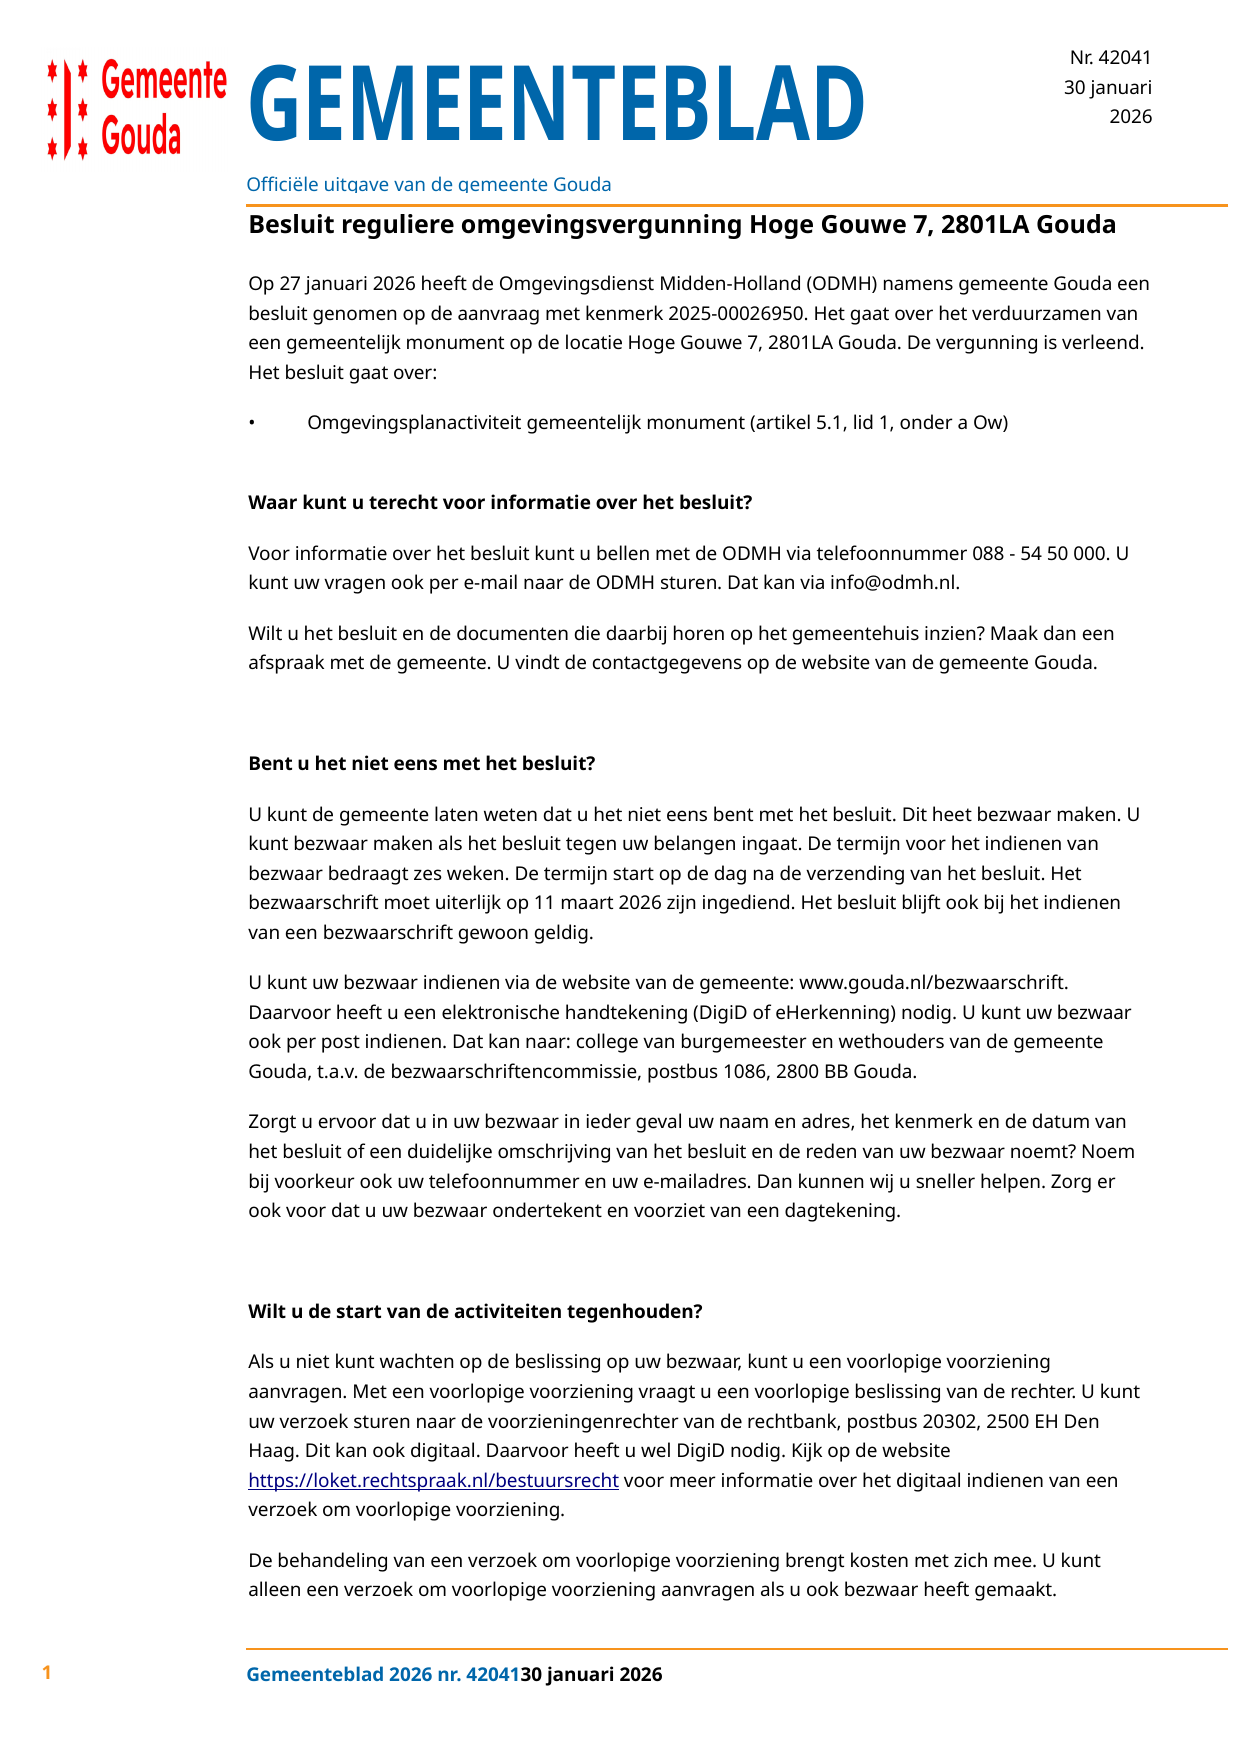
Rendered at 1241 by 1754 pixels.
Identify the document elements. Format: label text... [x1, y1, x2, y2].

text Wilt u de start van de activiteiten tegenhouden? [248, 1298, 1152, 1324]
text Op 27 januari 2026 heeft de Omgevingsdienst Midden-Holland (ODMH) namens gemeente Gouda een besluit genomen op de aanvraag met kenmerk 2025-00026950. Het gaat over het verduurzamen van een gemeentelijk monument op de locatie Hoge Gouwe 7, 2801LA Gouda. De vergunning is verleend. Het besluit gaat over: [248, 270, 1152, 385]
text Voor informatie over het besluit kunt u bellen met de ODMH via telefoonnummer 088 - 54 50 000. U kunt uw vragen ook per e-mail naar de ODMH sturen. Dat kan via info@odmh.nl. [248, 540, 1152, 595]
list Omgevingsplanactiviteit gemeentelijk monument (artikel 5.1, lid 1, onder a Ow) [248, 409, 1152, 435]
text Bent u het niet eens met het besluit? [248, 750, 1152, 776]
text U kunt uw bezwaar indienen via de website van de gemeente: www.gouda.nl/bezwaarschrift. Daarvoor heeft u een elektronische handtekening (DigiD of eHerkenning) nodig. U kunt uw bezwaar ook per post indienen. Dat kan naar: college van burgemeester en wethouders van de gemeente Gouda, t.a.v. de bezwaarschriftencommissie, postbus 1086, 2800 BB Gouda. [248, 969, 1152, 1084]
text De behandeling van een verzoek om voorlopige voorziening brengt kosten met zich mee. U kunt alleen een verzoek om voorlopige voorziening aanvragen als u ook bezwaar heeft gemaakt. [248, 1547, 1152, 1602]
text Waar kunt u terecht voor informatie over het besluit? [248, 489, 1152, 515]
text Als u niet kunt wachten op de beslissing op uw bezwaar, kunt u een voorlopige voorziening aanvragen. Met een voorlopige voorziening vraagt u een voorlopige beslissing van de rechter. U kunt uw verzoek sturen naar de voorzieningenrechter van de rechtbank, postbus 20302, 2500 EH Den Haag. Dit kan ook digitaal. Daarvoor heeft u wel DigiD nodig. Kijk op de website https://loket.rechtspraak.nl/bestuursrecht voor meer informatie over het digitaal indienen van een verzoek om voorlopige voorziening. [248, 1349, 1152, 1522]
text Wilt u het besluit en de documenten die daarbij horen op het gemeentehuis inzien? Maak dan een afspraak met de gemeente. U vindt de contactgegevens op de website van de gemeente Gouda. [248, 620, 1152, 675]
picture [41, 47, 231, 172]
text Zorgt u ervoor dat u in uw bezwaar in ieder geval uw naam en adres, het kenmerk en de datum van het besluit of een duidelijke omschrijving van het besluit en de reden van uw bezwaar noemt? Noem bij voorkeur ook uw telefoonnummer en uw e-mailadres. Dan kunnen wij u sneller helpen. Zorg er ook voor dat u uw bezwaar ondertekent en voorziet van een dagtekening. [248, 1109, 1152, 1223]
text U kunt de gemeente laten weten dat u het niet eens bent met het besluit. Dit heet bezwaar maken. U kunt bezwaar maken als het besluit tegen uw belangen ingaat. De termijn voor het indienen van bezwaar bedraagt zes weken. De termijn start op de dag na de verzending van het besluit. Het bezwaarschrift moet uiterlijk op 11 maart 2026 zijn ingediend. Het besluit blijft ook bij het indienen van een bezwaarschrift gewoon geldig. [248, 801, 1152, 945]
text Besluit reguliere omgevingsvergunning Hoge Gouwe 7, 2801LA Gouda [248, 207, 1152, 241]
